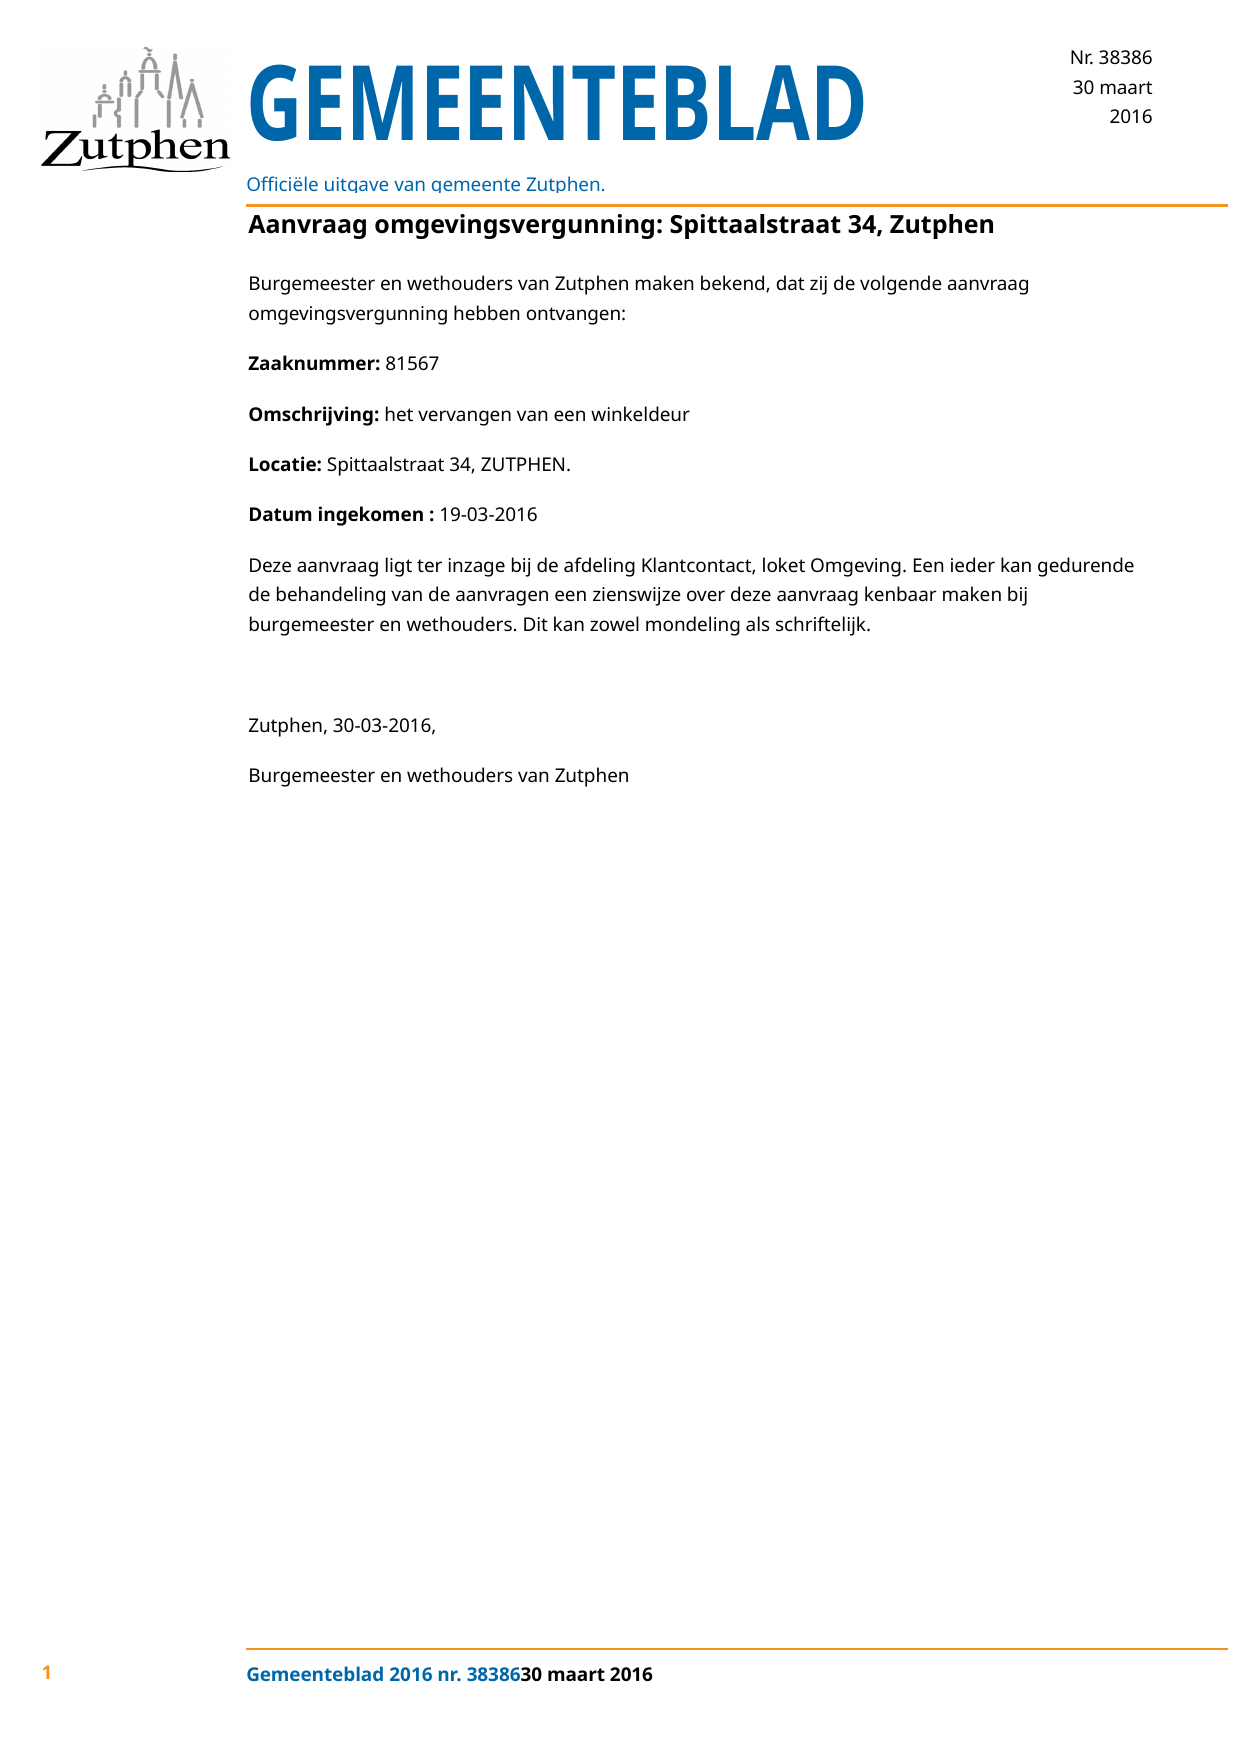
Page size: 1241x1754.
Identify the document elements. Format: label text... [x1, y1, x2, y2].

text Zaaknummer: 81567 [248, 350, 1152, 376]
text Locatie: Spittaalstraat 34, ZUTPHEN. [248, 451, 1152, 477]
text Deze aanvraag ligt ter inzage bij de afdeling Klantcontact, loket Omgeving. Een ieder kan gedurende de behandeling van de aanvragen een zienswijze over deze aanvraag kenbaar maken bij burgemeester en wethouders. Dit kan zowel mondeling als schriftelijk. [248, 552, 1152, 637]
picture [41, 47, 231, 172]
text Aanvraag omgevingsvergunning: Spittaalstraat 34, Zutphen [248, 207, 1152, 241]
text Burgemeester en wethouders van Zutphen [248, 762, 1152, 788]
text Zutphen, 30-03-2016, [248, 712, 1152, 738]
text Omschrijving: het vervangen van een winkeldeur [248, 401, 1152, 426]
text Datum ingekomen : 19-03-2016 [248, 502, 1152, 527]
text Burgemeester en wethouders van Zutphen maken bekend, dat zij de volgende aanvraag omgevingsvergunning hebben ontvangen: [248, 270, 1152, 326]
